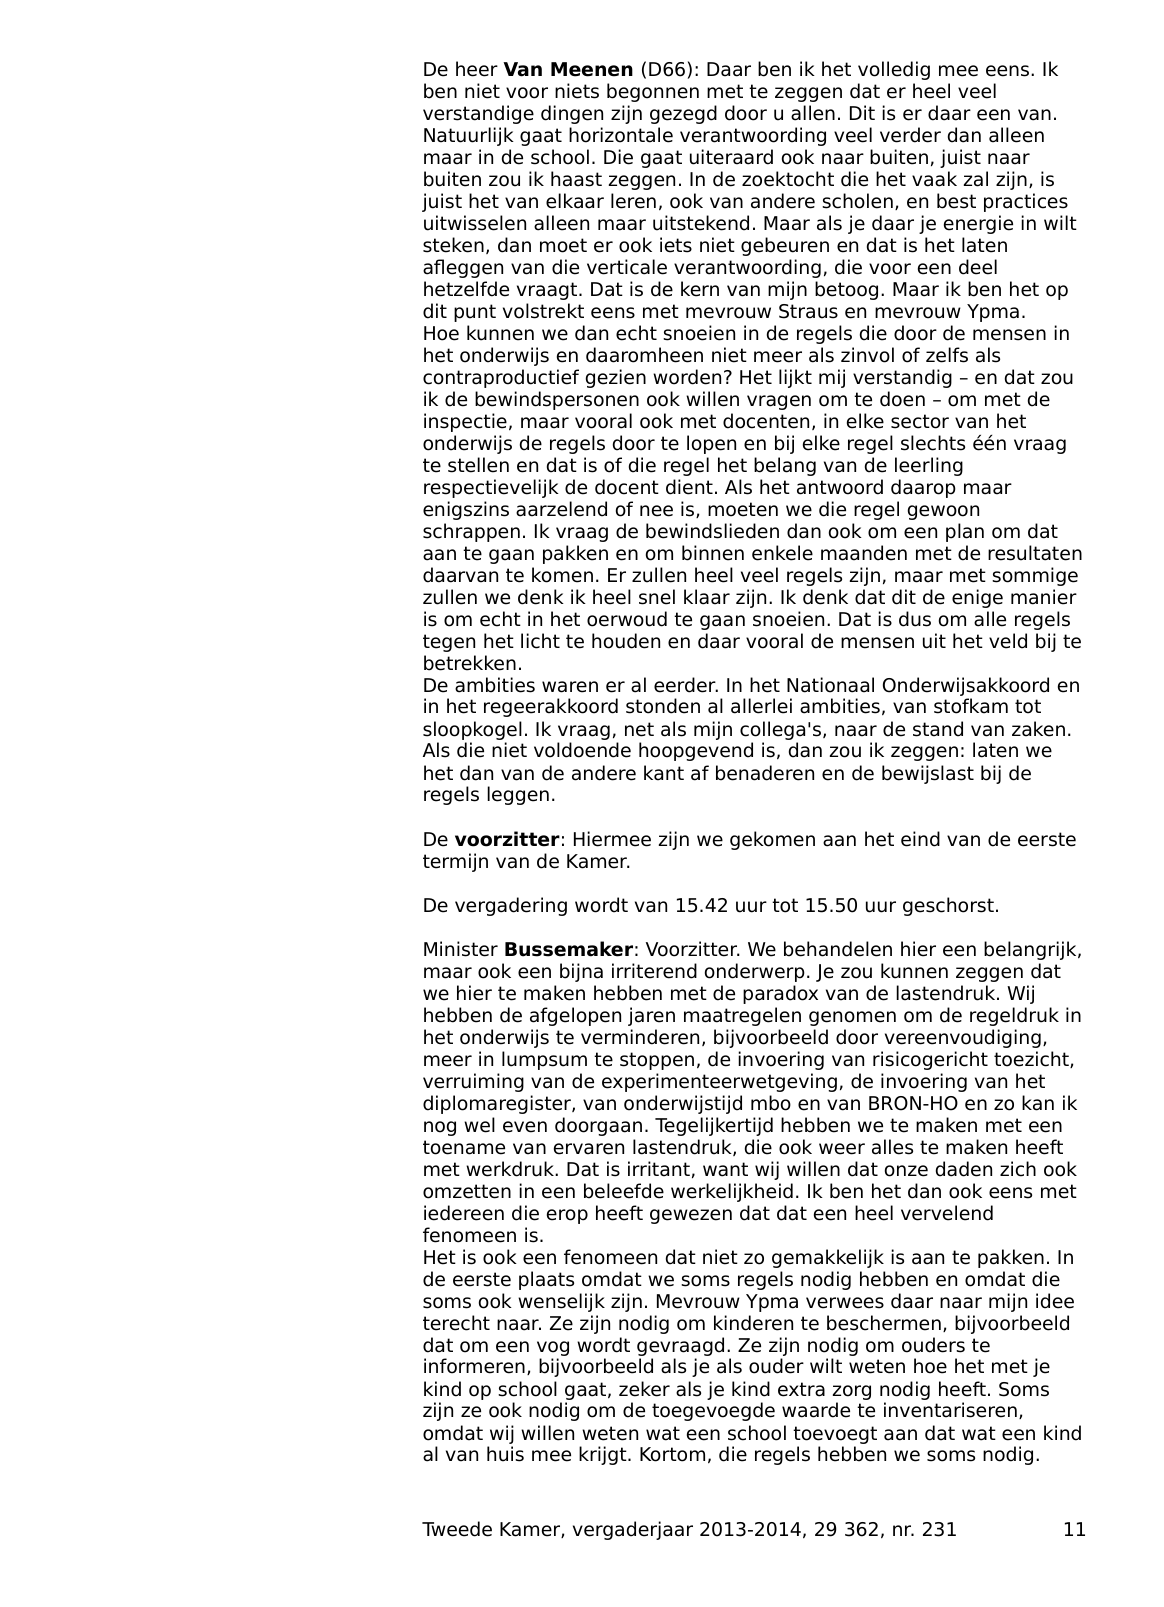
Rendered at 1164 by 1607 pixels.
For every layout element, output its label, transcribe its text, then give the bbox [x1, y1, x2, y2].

text De ambities waren er al eerder. In het Nationaal Onderwijsakkoord en in het regeerakkoord stonden al allerlei ambities, van stofkam tot sloopkogel. Ik vraag, net als mijn collega's, naar de stand van zaken. Als die niet voldoende hoopgevend is, dan zou ik zeggen: laten we het dan van de andere kant af benaderen en de bewijslast bij de regels leggen. [422, 674, 1087, 806]
text De heer Van Meenen (D66): Daar ben ik het volledig mee eens. Ik ben niet voor niets begonnen met te zeggen dat er heel veel verstandige dingen zijn gezegd door u allen. Dit is er daar een van. Natuurlijk gaat horizontale verantwoording veel verder dan alleen maar in de school. Die gaat uiteraard ook naar buiten, juist naar buiten zou ik haast zeggen. In de zoektocht die het vaak zal zijn, is juist het van elkaar leren, ook van andere scholen, en best practices uitwisselen alleen maar uitstekend. Maar als je daar je energie in wilt steken, dan moet er ook iets niet gebeuren en dat is het laten afleggen van die verticale verantwoording, die voor een deel hetzelfde vraagt. Dat is de kern van mijn betoog. Maar ik ben het op dit punt volstrekt eens met mevrouw Straus en mevrouw Ypma. [422, 59, 1087, 323]
text De vergadering wordt van 15.42 uur tot 15.50 uur geschorst. [422, 895, 1087, 917]
text Hoe kunnen we dan echt snoeien in de regels die door de mensen in het onderwijs en daaromheen niet meer als zinvol of zelfs als contraproductief gezien worden? Het lijkt mij verstandig – en dat zou ik de bewindspersonen ook willen vragen om te doen – om met de inspectie, maar vooral ook met docenten, in elke sector van het onderwijs de regels door te lopen en bij elke regel slechts één vraag te stellen en dat is of die regel het belang van de leerling respectievelijk de docent dient. Als het antwoord daarop maar enigszins aarzelend of nee is, moeten we die regel gewoon schrappen. Ik vraag de bewindslieden dan ook om een plan om dat aan te gaan pakken en om binnen enkele maanden met de resultaten daarvan te komen. Er zullen heel veel regels zijn, maar met sommige zullen we denk ik heel snel klaar zijn. Ik denk dat dit de enige manier is om echt in het oerwoud te gaan snoeien. Dat is dus om alle regels tegen het licht te houden en daar vooral de mensen uit het veld bij te betrekken. [422, 323, 1087, 674]
text Minister Bussemaker: Voorzitter. We behandelen hier een belangrijk, maar ook een bijna irriterend onderwerp. Je zou kunnen zeggen dat we hier te maken hebben met de paradox van de lastendruk. Wij hebben de afgelopen jaren maatregelen genomen om de regeldruk in het onderwijs te verminderen, bijvoorbeeld door vereenvoudiging, meer in lumpsum te stoppen, de invoering van risicogericht toezicht, verruiming van de experimenteerwetgeving, de invoering van het diplomaregister, van onderwijstijd mbo en van BRON-HO en zo kan ik nog wel even doorgaan. Tegelijkertijd hebben we te maken met een toename van ervaren lastendruk, die ook weer alles te maken heeft met werkdruk. Dat is irritant, want wij willen dat onze daden zich ook omzetten in een beleefde werkelijkheid. Ik ben het dan ook eens met iedereen die erop heeft gewezen dat dat een heel vervelend fenomeen is. [422, 939, 1087, 1247]
text Het is ook een fenomeen dat niet zo gemakkelijk is aan te pakken. In de eerste plaats omdat we soms regels nodig hebben en omdat die soms ook wenselijk zijn. Mevrouw Ypma verwees daar naar mijn idee terecht naar. Ze zijn nodig om kinderen te beschermen, bijvoorbeeld dat om een vog wordt gevraagd. Ze zijn nodig om ouders te informeren, bijvoorbeeld als je als ouder wilt weten hoe het met je kind op school gaat, zeker als je kind extra zorg nodig heeft. Soms zijn ze ook nodig om de toegevoegde waarde te inventariseren, omdat wij willen weten wat een school toevoegt aan dat wat een kind al van huis mee krijgt. Kortom, die regels hebben we soms nodig. [422, 1247, 1087, 1466]
text De voorzitter: Hiermee zijn we gekomen aan het eind van de eerste termijn van de Kamer. [422, 828, 1087, 872]
